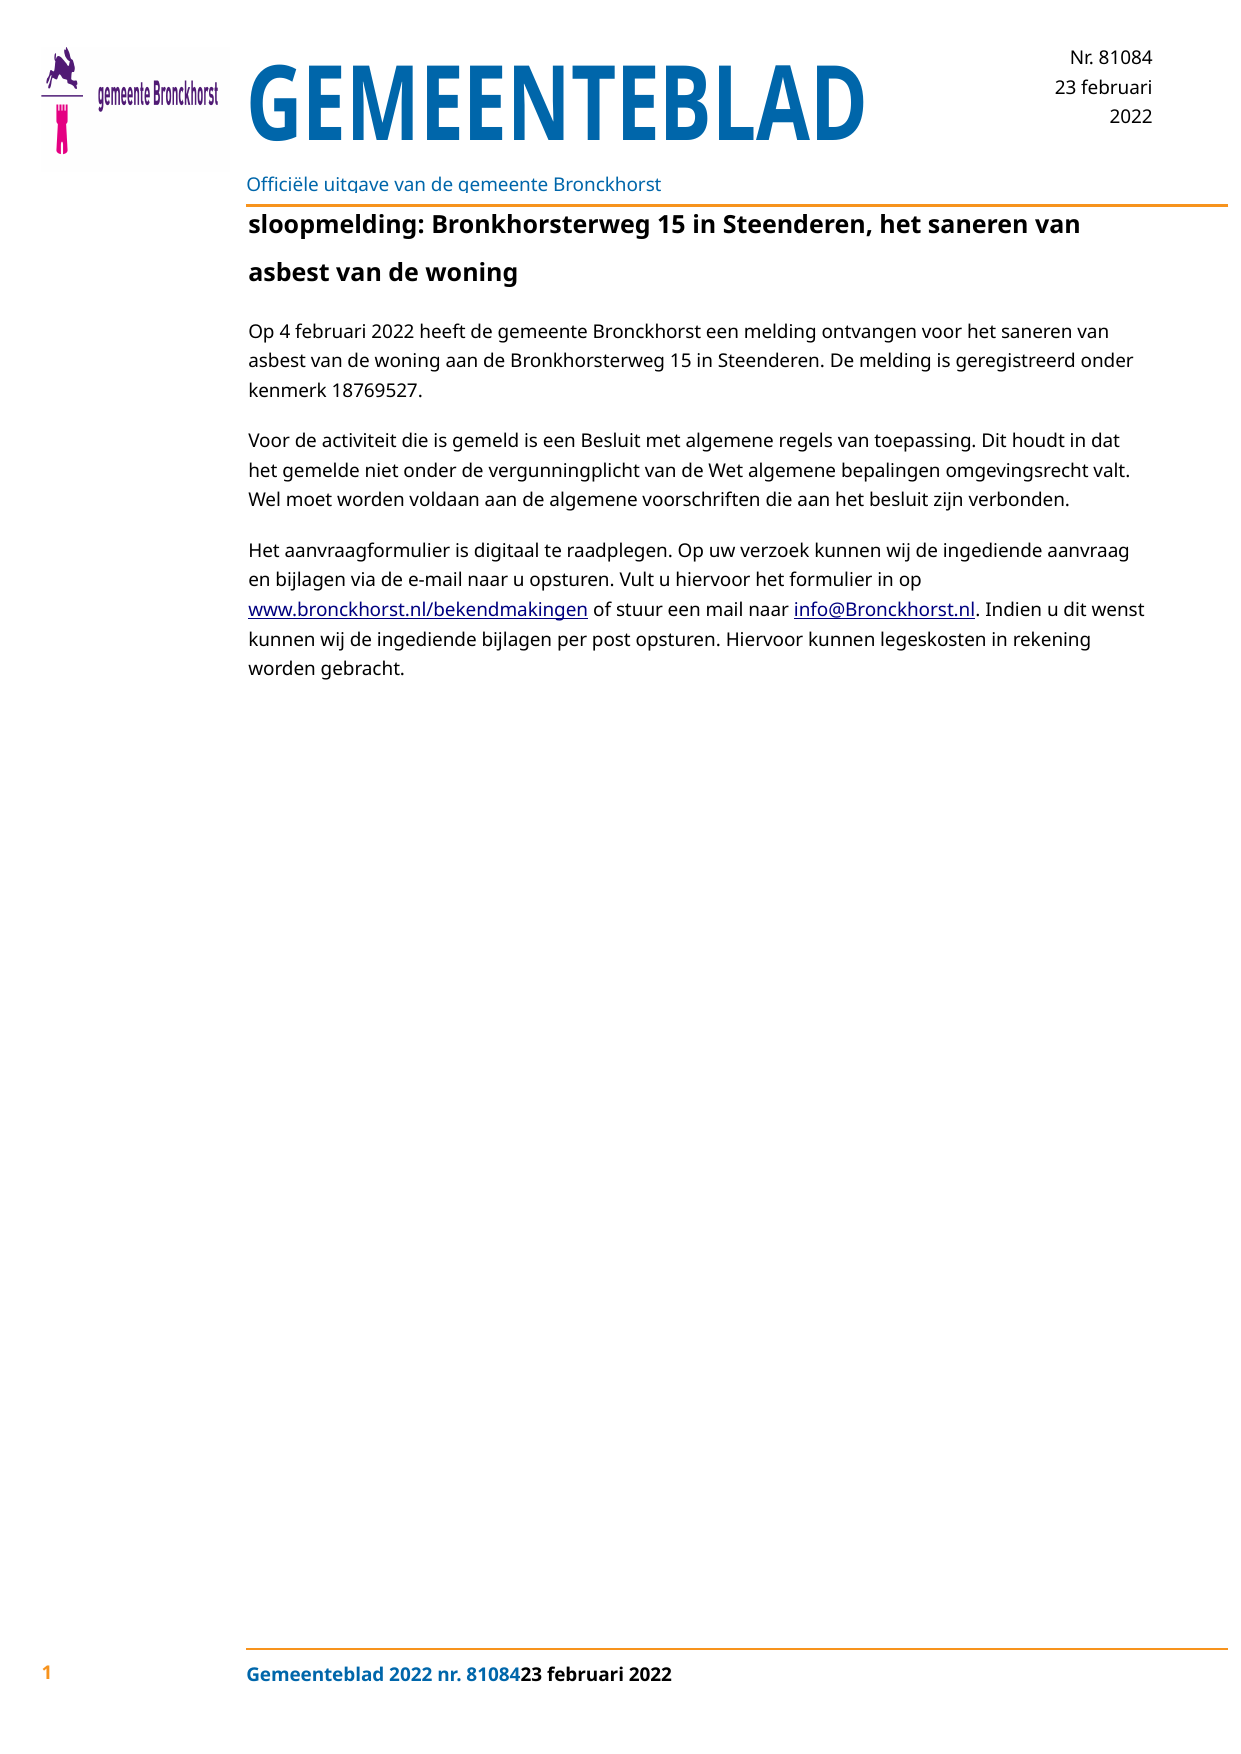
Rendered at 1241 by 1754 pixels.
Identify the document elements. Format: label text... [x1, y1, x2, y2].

picture [41, 47, 231, 172]
text Op 4 februari 2022 heeft de gemeente Bronckhorst een melding ontvangen voor het saneren van asbest van de woning aan de Bronkhorsterweg 15 in Steenderen. De melding is geregistreerd onder kenmerk 18769527. [248, 318, 1152, 403]
text sloopmelding: Bronkhorsterweg 15 in Steenderen, het saneren van asbest van de woning [248, 207, 1152, 288]
text Voor de activiteit die is gemeld is een Besluit met algemene regels van toepassing. Dit houdt in dat het gemelde niet onder de vergunningplicht van de Wet algemene bepalingen omgevingsrecht valt. Wel moet worden voldaan aan de algemene voorschriften die aan het besluit zijn verbonden. [248, 427, 1152, 512]
text Het aanvraagformulier is digitaal te raadplegen. Op uw verzoek kunnen wij de ingediende aanvraag en bijlagen via de e-mail naar u opsturen. Vult u hiervoor het formulier in op www.bronckhorst.nl/bekendmakingen of stuur een mail naar info@Bronckhorst.nl. Indien u dit wenst kunnen wij de ingediende bijlagen per post opsturen. Hiervoor kunnen legeskosten in rekening worden gebracht. [248, 537, 1152, 681]
